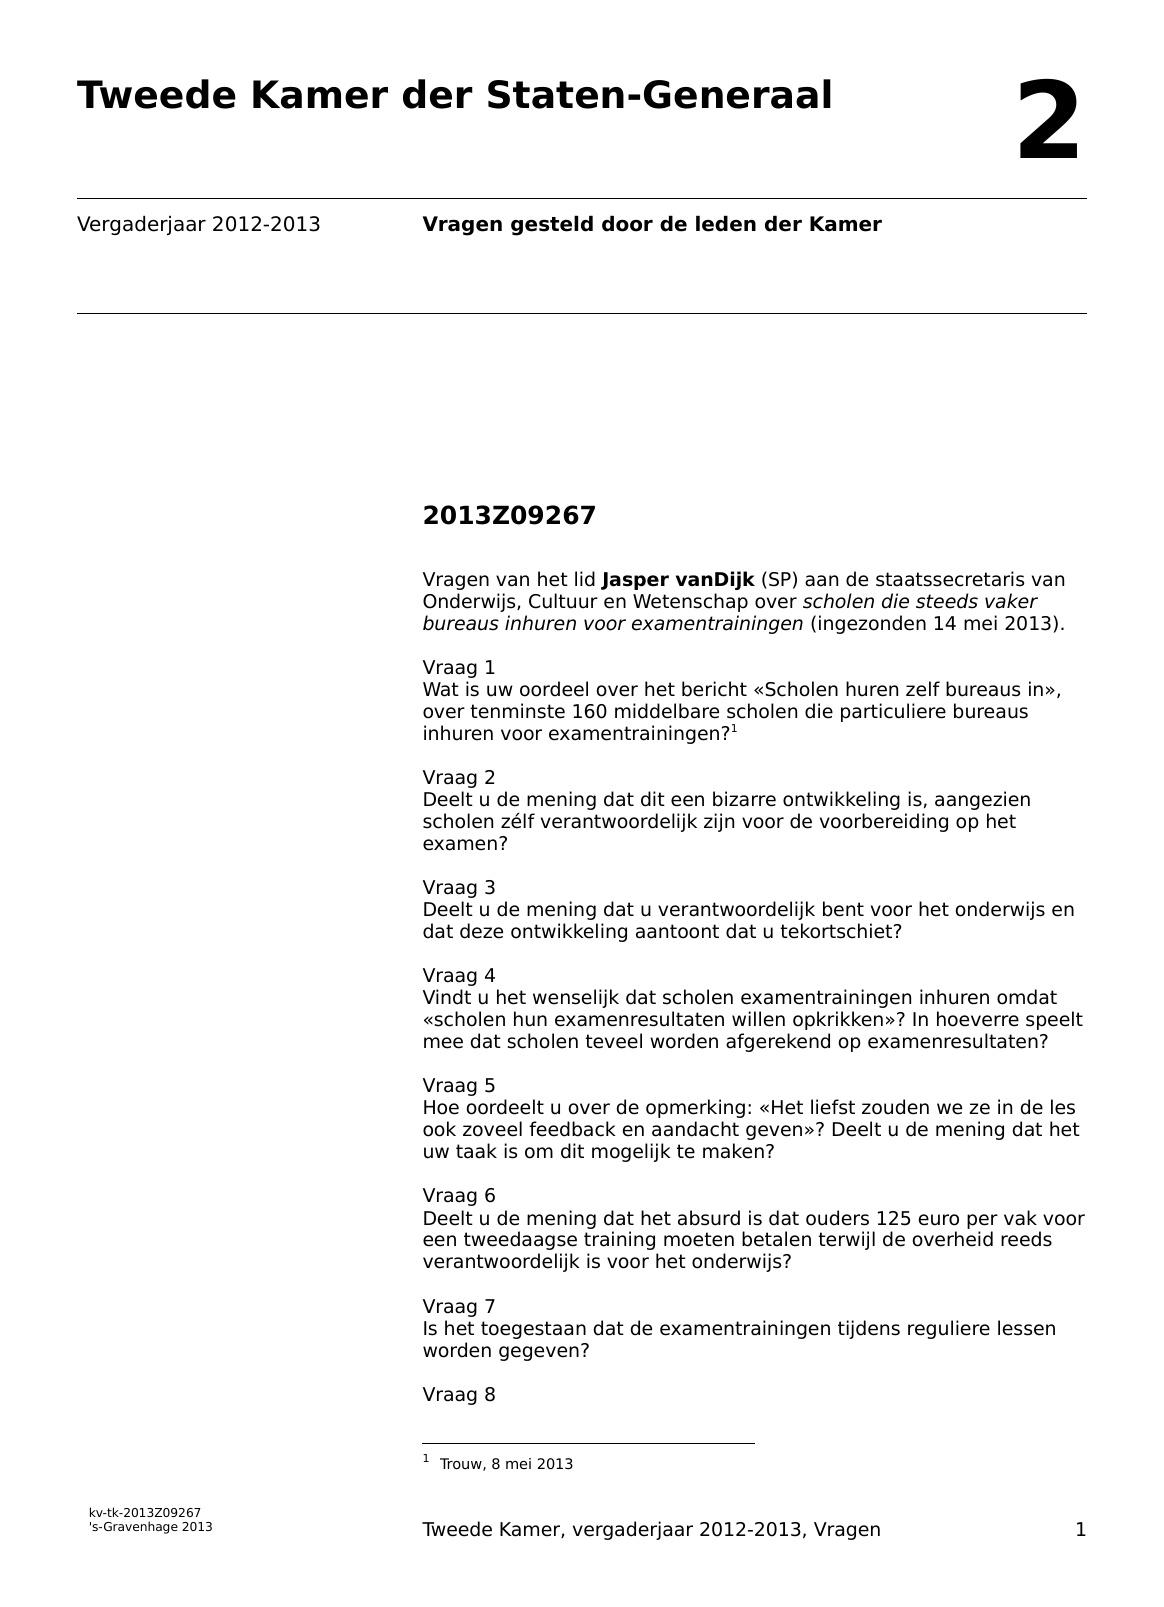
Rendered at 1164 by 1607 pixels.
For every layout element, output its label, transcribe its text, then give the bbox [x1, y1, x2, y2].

text Deelt u de mening dat u verantwoordelijk bent voor het onderwijs en dat deze ontwikkeling aantoont dat u tekortschiet? [422, 899, 1087, 943]
text Trouw, 8 mei 2013 [422, 1452, 1087, 1474]
text Vraag 1 [422, 657, 1087, 679]
text Vraag 5 [422, 1075, 1087, 1097]
table_header 2 [886, 59, 1087, 198]
text Wat is uw oordeel over het bericht «Scholen huren zelf bureaus in», over tenminste 160 middelbare scholen die particuliere bureaus inhuren voor examentrainingen? [422, 679, 1087, 745]
text 2013Z09267 [422, 501, 1087, 531]
text Hoe oordeelt u over de opmerking: «Het liefst zouden we ze in de les ook zoveel feedback en aandacht geven»? Deelt u de mening dat het uw taak is om dit mogelijk te maken? [422, 1097, 1087, 1163]
text Vraag 7 [422, 1296, 1087, 1317]
table_header Tweede Kamer der Staten-Generaal [77, 59, 886, 198]
text Is het toegestaan dat de examentrainingen tijdens reguliere lessen worden gegeven? [422, 1317, 1087, 1361]
table_cell Vragen gesteld door de leden der Kamer [422, 199, 1087, 313]
text Vraag 2 [422, 767, 1087, 789]
text Vraag 4 [422, 965, 1087, 987]
table_cell Vergaderjaar 2012-2013 [77, 199, 422, 313]
text kv-tk-2013Z09267 [88, 1506, 323, 1520]
text Vraag 8 [422, 1384, 1087, 1406]
text Vraag 3 [422, 877, 1087, 899]
text Deelt u de mening dat dit een bizarre ontwikkeling is, aangezien scholen zélf verantwoordelijk zijn voor de voorbereiding op het examen? [422, 789, 1087, 855]
text Deelt u de mening dat het absurd is dat ouders 125 euro per vak voor een tweedaagse training moeten betalen terwijl de overheid reeds verantwoordelijk is voor het onderwijs? [422, 1207, 1087, 1273]
text 's-Gravenhage 2013 [88, 1520, 323, 1534]
text Vraag 6 [422, 1185, 1087, 1207]
text Vindt u het wenselijk dat scholen examentrainingen inhuren omdat «scholen hun examenresultaten willen opkrikken»? In hoeverre speelt mee dat scholen teveel worden afgerekend op examenresultaten? [422, 987, 1087, 1053]
text Vragen van het lid Jasper vanDijk (SP) aan de staatssecretaris van Onderwijs, Cultuur en Wetenschap over scholen die steeds vaker bureaus inhuren voor examentrainingen (ingezonden 14 mei 2013). [422, 569, 1087, 635]
